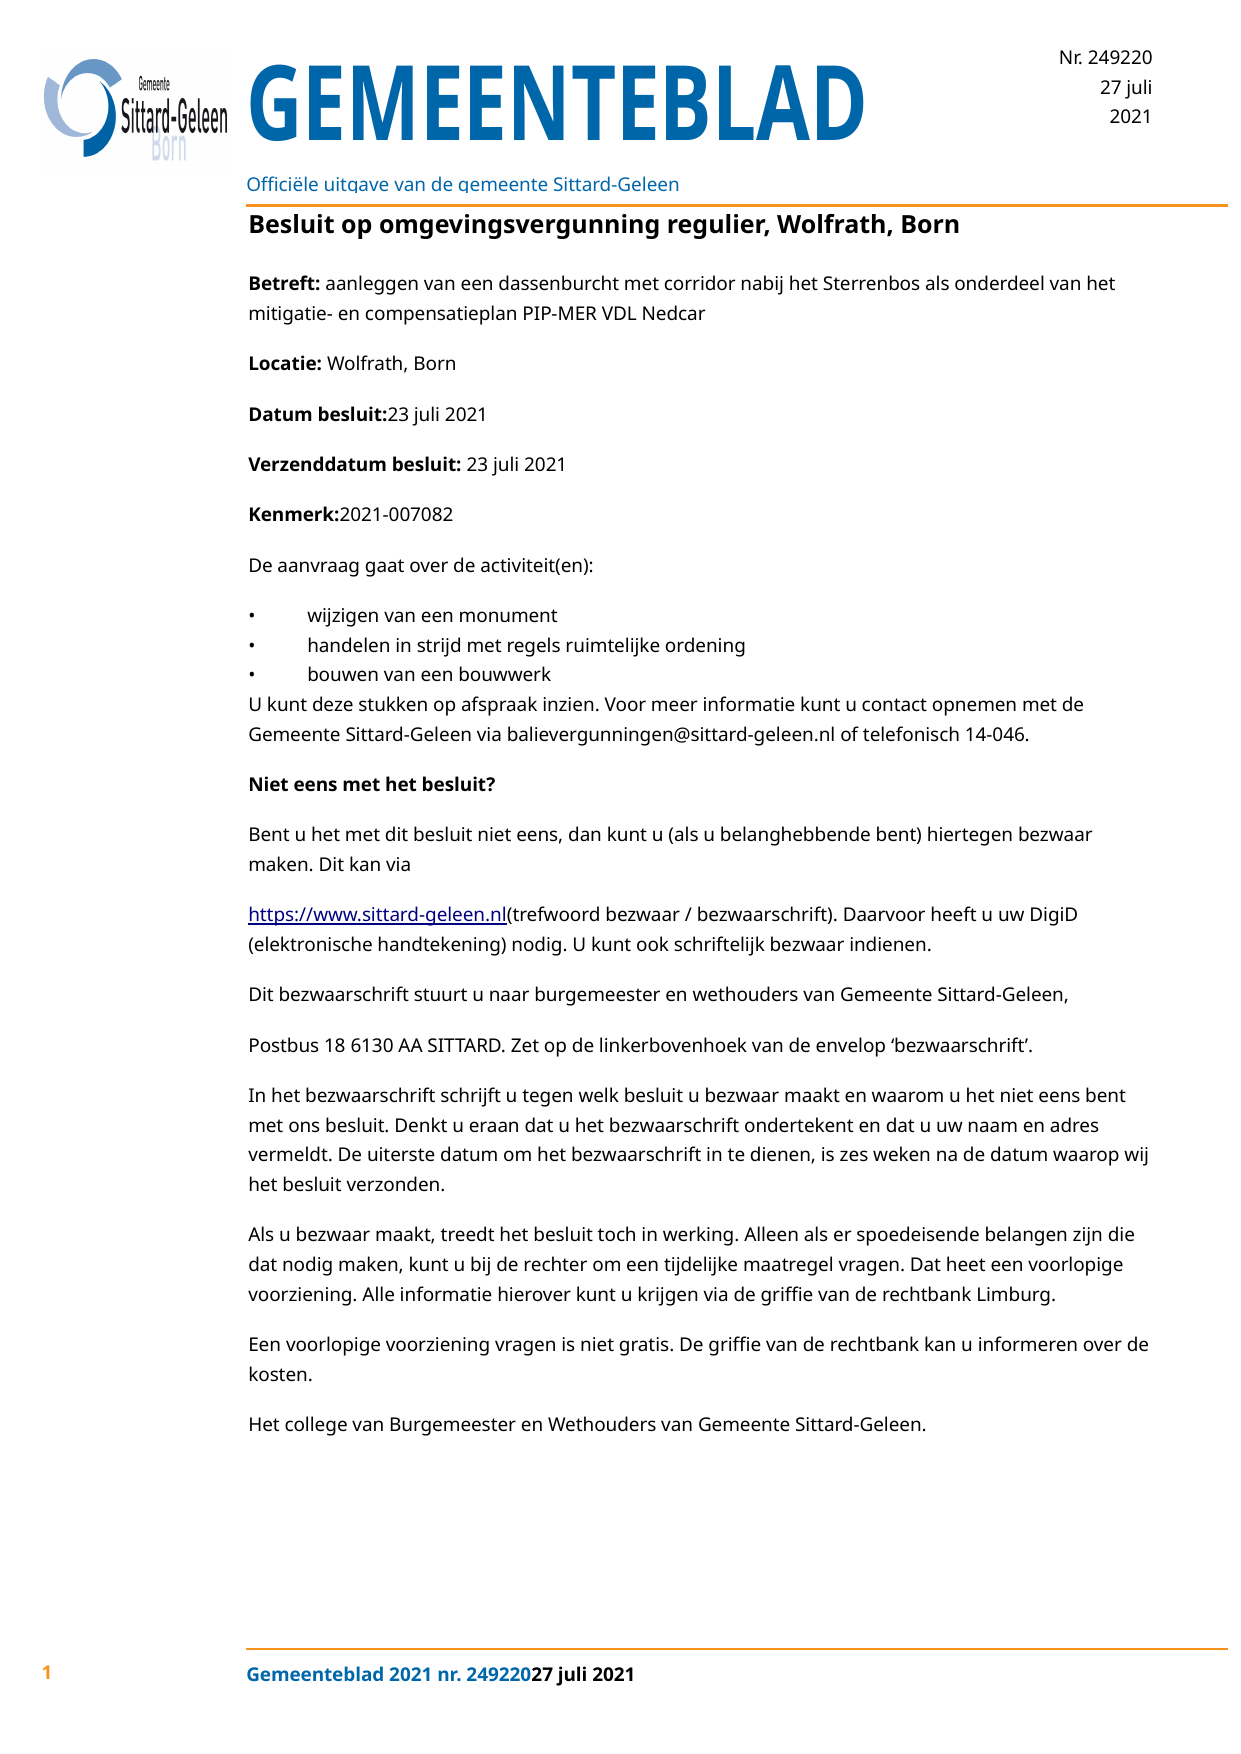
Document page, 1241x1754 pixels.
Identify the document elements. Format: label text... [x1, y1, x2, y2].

text Besluit op omgevingsvergunning regulier, Wolfrath, Born [248, 207, 1152, 241]
text U kunt deze stukken op afspraak inzien. Voor meer informatie kunt u contact opnemen met de Gemeente Sittard-Geleen via balievergunningen@sittard-geleen.nl of telefonisch 14-046. [248, 691, 1152, 746]
text Niet eens met het besluit? [248, 771, 1152, 797]
text Kenmerk:2021-007082 [248, 502, 1152, 527]
text Als u bezwaar maakt, treedt het besluit toch in werking. Alleen als er spoedeisende belangen zijn die dat nodig maken, kunt u bij de rechter om een tijdelijke maatregel vragen. Dat heet een voorlopige voorziening. Alle informatie hierover kunt u krijgen via de griffie van de rechtbank Limburg. [248, 1222, 1152, 1306]
text Een voorlopige voorziening vragen is niet gratis. De griffie van de rechtbank kan u informeren over de kosten. [248, 1331, 1152, 1386]
text Datum besluit:23 juli 2021 [248, 401, 1152, 426]
text De aanvraag gaat over de activiteit(en): [248, 552, 1152, 578]
text Postbus 18 6130 AA SITTARD. Zet op de linkerbovenhoek van de envelop ‘bezwaarschrift’. [248, 1032, 1152, 1058]
text Verzenddatum besluit: 23 juli 2021 [248, 451, 1152, 477]
list bouwen van een bouwwerk [248, 662, 1152, 687]
text Bent u het met dit besluit niet eens, dan kunt u (als u belanghebbende bent) hiertegen bezwaar maken. Dit kan via [248, 822, 1152, 877]
list handelen in strijd met regels ruimtelijke ordening [248, 632, 1152, 658]
list wijzigen van een monument [248, 602, 1152, 628]
text Betreft: aanleggen van een dassenburcht met corridor nabij het Sterrenbos als onderdeel van het mitigatie- en compensatieplan PIP-MER VDL Nedcar [248, 270, 1152, 326]
picture [41, 47, 231, 172]
text Het college van Burgemeester en Wethouders van Gemeente Sittard-Geleen. [248, 1411, 1152, 1437]
text In het bezwaarschrift schrijft u tegen welk besluit u bezwaar maakt en waarom u het niet eens bent met ons besluit. Denkt u eraan dat u het bezwaarschrift ondertekent en dat u uw naam en adres vermeldt. De uiterste datum om het bezwaarschrift in te dienen, is zes weken na de datum waarop wij het besluit verzonden. [248, 1082, 1152, 1197]
text Dit bezwaarschrift stuurt u naar burgemeester en wethouders van Gemeente Sittard-Geleen, [248, 982, 1152, 1007]
text Locatie: Wolfrath, Born [248, 350, 1152, 376]
text https://www.sittard-geleen.nl(trefwoord bezwaar / bezwaarschrift). Daarvoor heeft u uw DigiD (elektronische handtekening) nodig. U kunt ook schriftelijk bezwaar indienen. [248, 902, 1152, 957]
